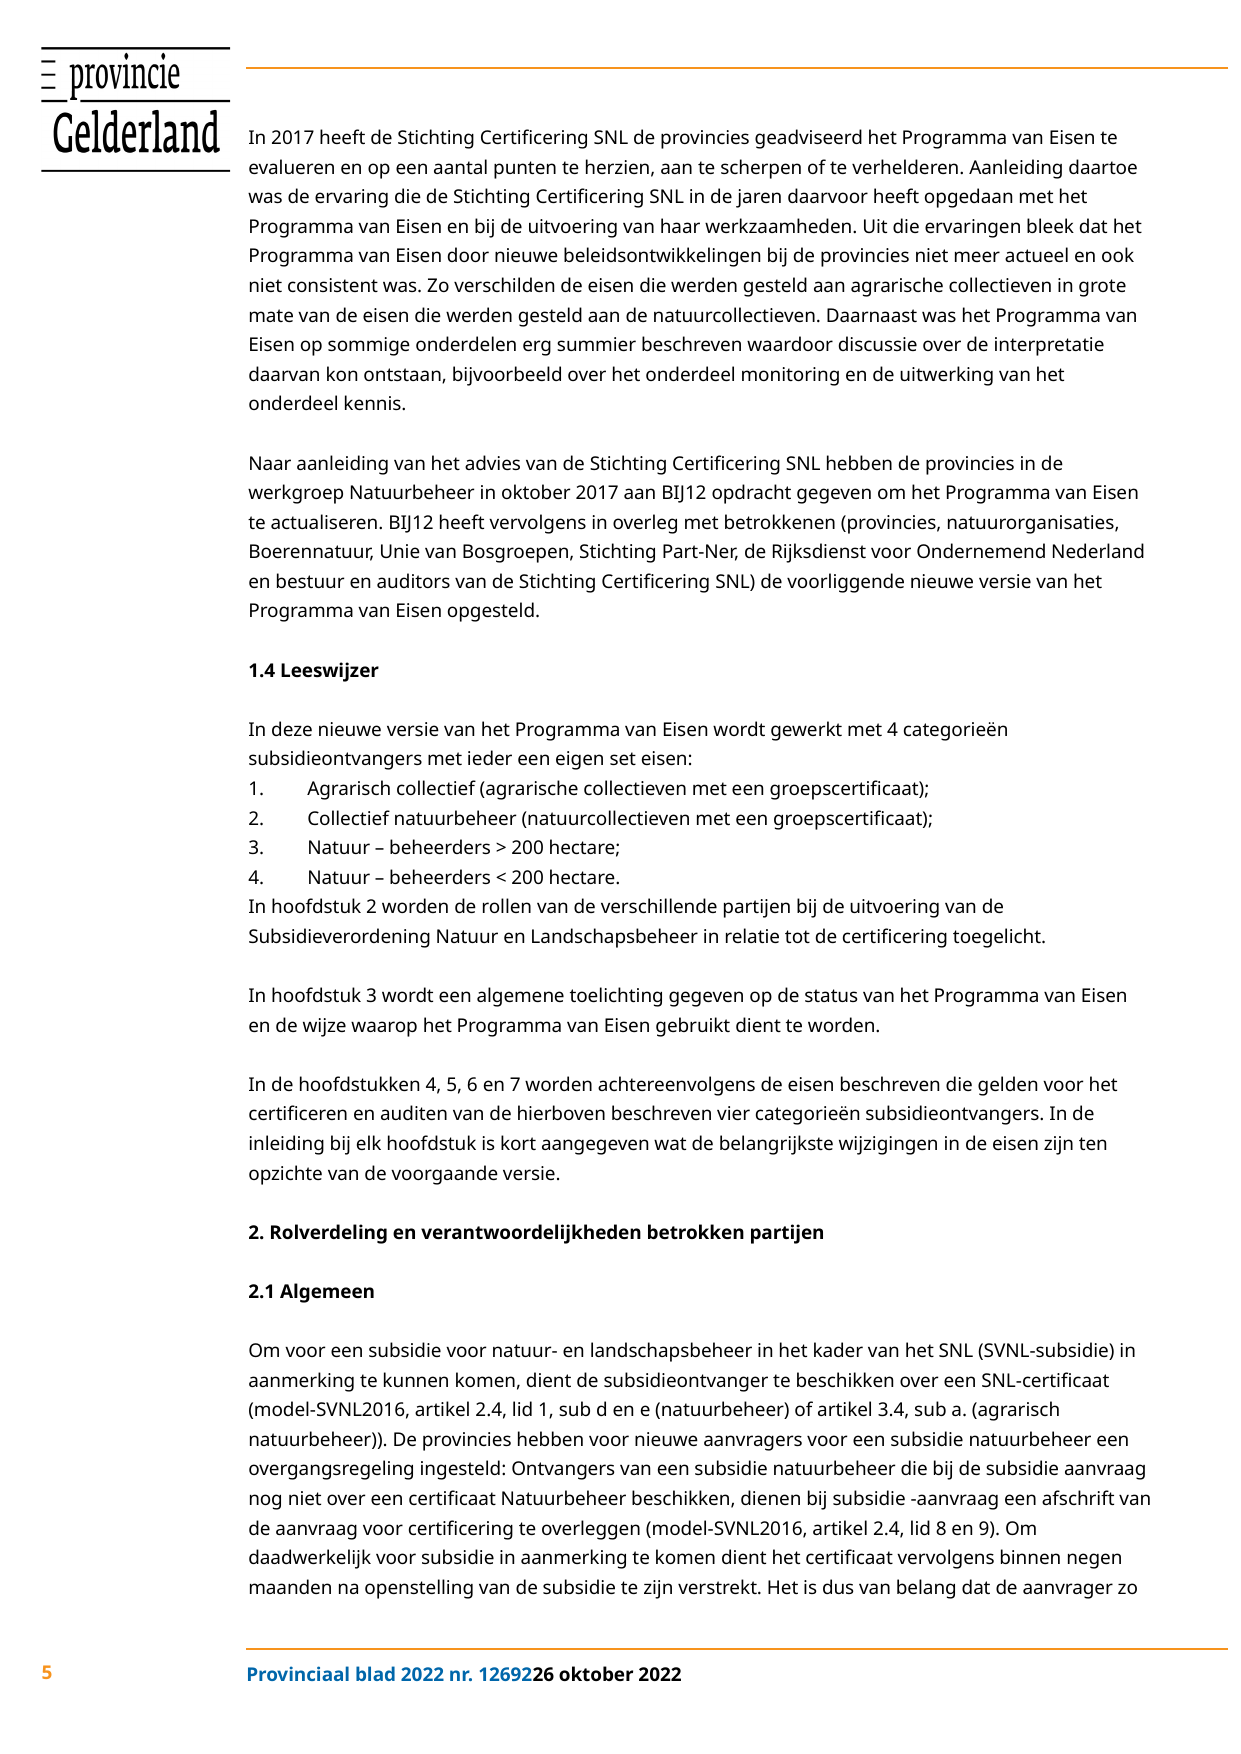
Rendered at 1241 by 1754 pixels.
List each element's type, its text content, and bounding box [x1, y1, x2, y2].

text Naar aanleiding van het advies van de Stichting Certificering SNL hebben de provincies in de werkgroep Natuurbeheer in oktober 2017 aan BIJ12 opdracht gegeven om het Programma van Eisen te actualiseren. BIJ12 heeft vervolgens in overleg met betrokkenen (provincies, natuurorganisaties, Boerennatuur, Unie van Bosgroepen, Stichting Part-Ner, de Rijksdienst voor Ondernemend Nederland en bestuur en auditors van de Stichting Certificering SNL) de voorliggende nieuwe versie van het Programma van Eisen opgesteld. [248, 450, 1152, 623]
text In de hoofdstukken 4, 5, 6 en 7 worden achtereenvolgens de eisen beschreven die gelden voor het certificeren en auditen van de hierboven beschreven vier categorieën subsidieontvangers. In de inleiding bij elk hoofdstuk is kort aangegeven wat de belangrijkste wijzigingen in de eisen zijn ten opzichte van de voorgaande versie. [248, 1071, 1152, 1186]
text In hoofdstuk 2 worden de rollen van de verschillende partijen bij de uitvoering van de Subsidieverordening Natuur en Landschapsbeheer in relatie tot de certificering toegelicht. [248, 893, 1152, 949]
text In deze nieuwe versie van het Programma van Eisen wordt gewerkt met 4 categorieën subsidieontvangers met ieder een eigen set eisen: [248, 716, 1152, 771]
list Natuur – beheerders > 200 hectare; [248, 834, 1152, 860]
list Agrarisch collectief (agrarische collectieven met een groepscertificaat); [248, 775, 1152, 801]
text In 2017 heeft de Stichting Certificering SNL de provincies geadviseerd het Programma van Eisen te evalueren en op een aantal punten te herzien, aan te scherpen of te verhelderen. Aanleiding daartoe was de ervaring die de Stichting Certificering SNL in de jaren daarvoor heeft opgedaan met het Programma van Eisen en bij de uitvoering van haar werkzaamheden. Uit die ervaringen bleek dat het Programma van Eisen door nieuwe beleidsontwikkelingen bij de provincies niet meer actueel en ook niet consistent was. Zo verschilden de eisen die werden gesteld aan agrarische collectieven in grote mate van de eisen die werden gesteld aan de natuurcollectieven. Daarnaast was het Programma van Eisen op sommige onderdelen erg summier beschreven waardoor discussie over de interpretatie daarvan kon ontstaan, bijvoorbeeld over het onderdeel monitoring en de uitwerking van het onderdeel kennis. [248, 124, 1152, 416]
list Collectief natuurbeheer (natuurcollectieven met een groepscertificaat); [248, 805, 1152, 831]
text Om voor een subsidie voor natuur- en landschapsbeheer in het kader van het SNL (SVNL-subsidie) in aanmerking te kunnen komen, dient de subsidieontvanger te beschikken over een SNL-certificaat (model-SVNL2016, artikel 2.4, lid 1, sub d en e (natuurbeheer) of artikel 3.4, sub a. (agrarisch natuurbeheer)). De provincies hebben voor nieuwe aanvragers voor een subsidie natuurbeheer een overgangsregeling ingesteld: Ontvangers van een subsidie natuurbeheer die bij de subsidie aanvraag nog niet over een certificaat Natuurbeheer beschikken, dienen bij subsidie -aanvraag een afschrift van de aanvraag voor certificering te overleggen (model-SVNL2016, artikel 2.4, lid 8 en 9). Om daadwerkelijk voor subsidie in aanmerking te komen dient het certificaat vervolgens binnen negen maanden na openstelling van de subsidie te zijn verstrekt. Het is dus van belang dat de aanvrager zo [248, 1337, 1152, 1600]
text 2. Rolverdeling en verantwoordelijkheden betrokken partijen [248, 1219, 1152, 1245]
text 2.1 Algemeen [248, 1278, 1152, 1304]
list Natuur – beheerders < 200 hectare. [248, 864, 1152, 890]
text 1.4 Leeswijzer [248, 657, 1152, 683]
picture [41, 47, 231, 172]
text In hoofdstuk 3 wordt een algemene toelichting gegeven op de status van het Programma van Eisen en de wijze waarop het Programma van Eisen gebruikt dient te worden. [248, 982, 1152, 1038]
